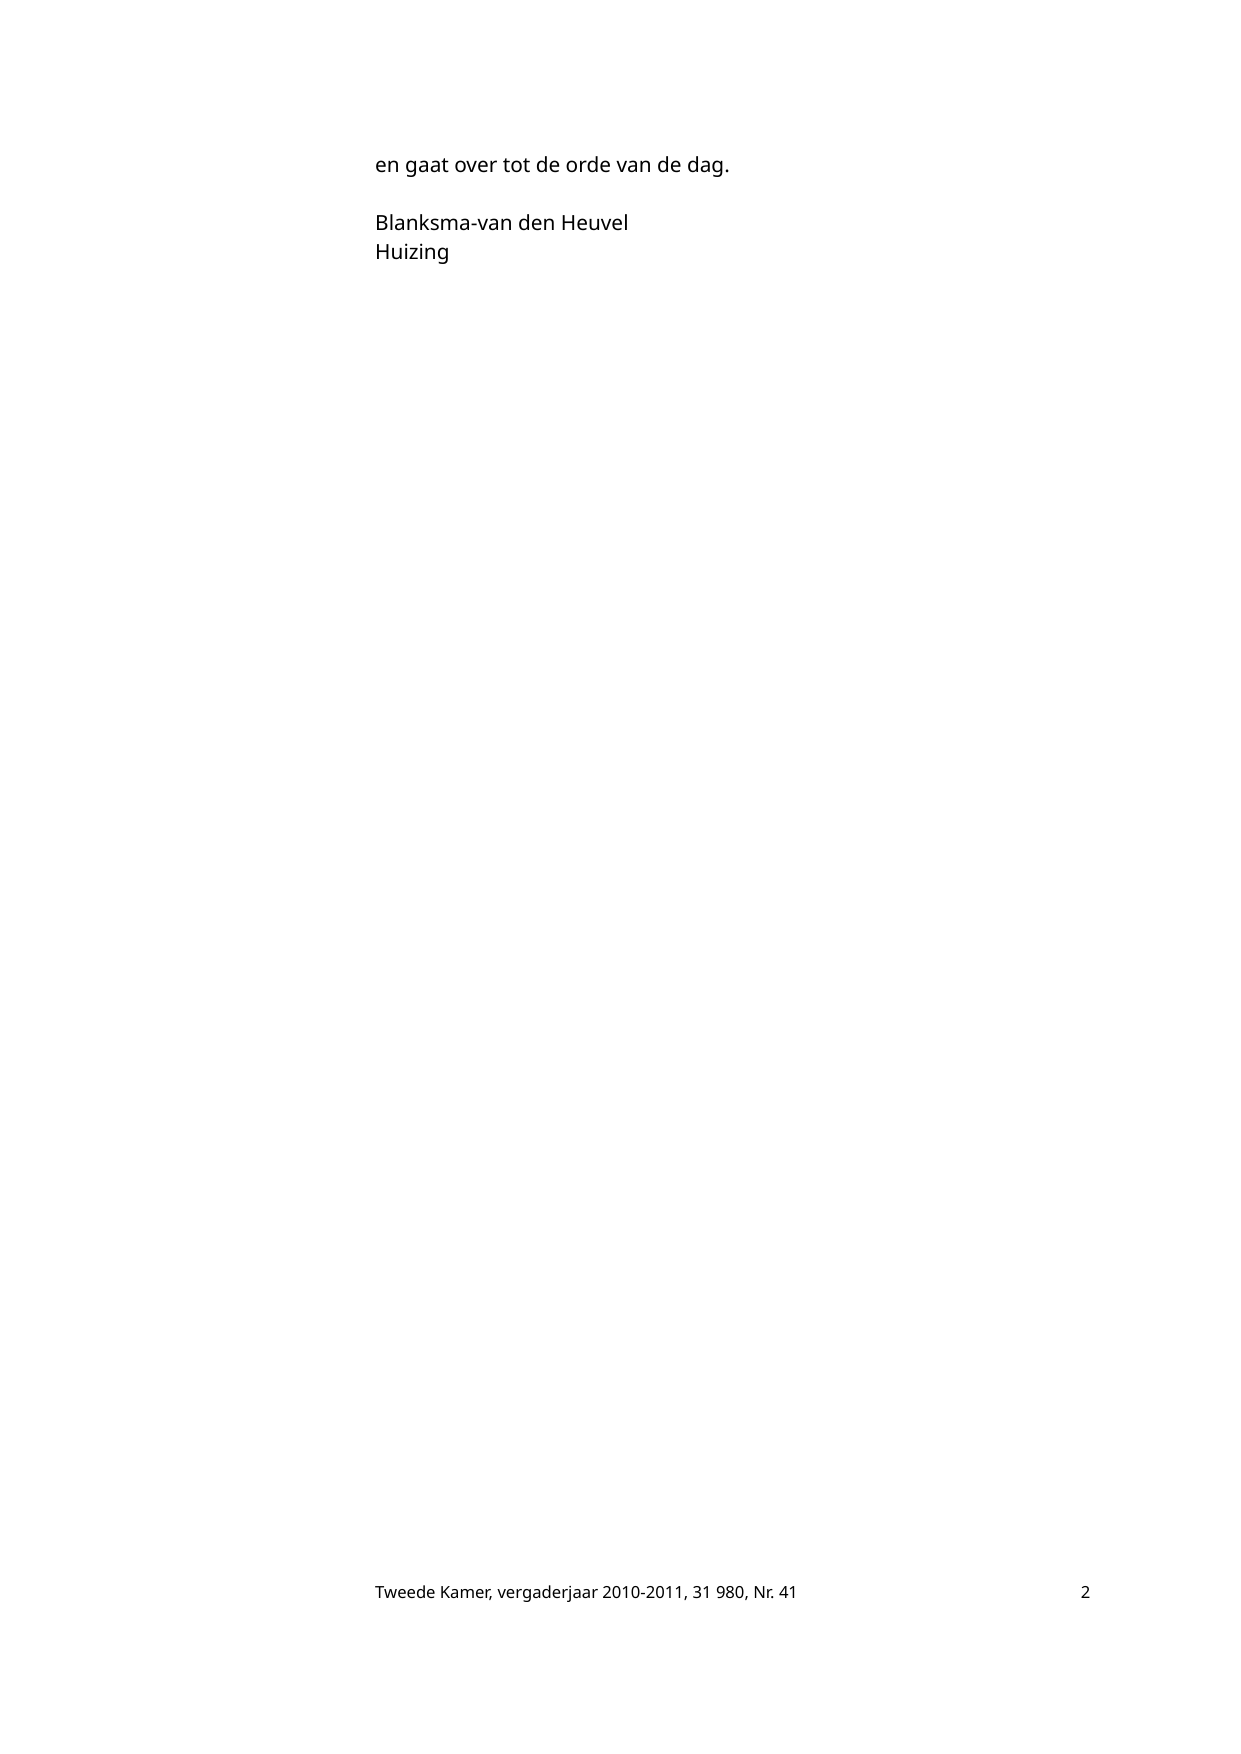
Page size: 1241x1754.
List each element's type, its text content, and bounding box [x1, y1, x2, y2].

text Blanksma-van den Heuvel [375, 208, 1090, 237]
text en gaat over tot de orde van de dag. [375, 150, 1090, 178]
text Huizing [375, 237, 1090, 265]
